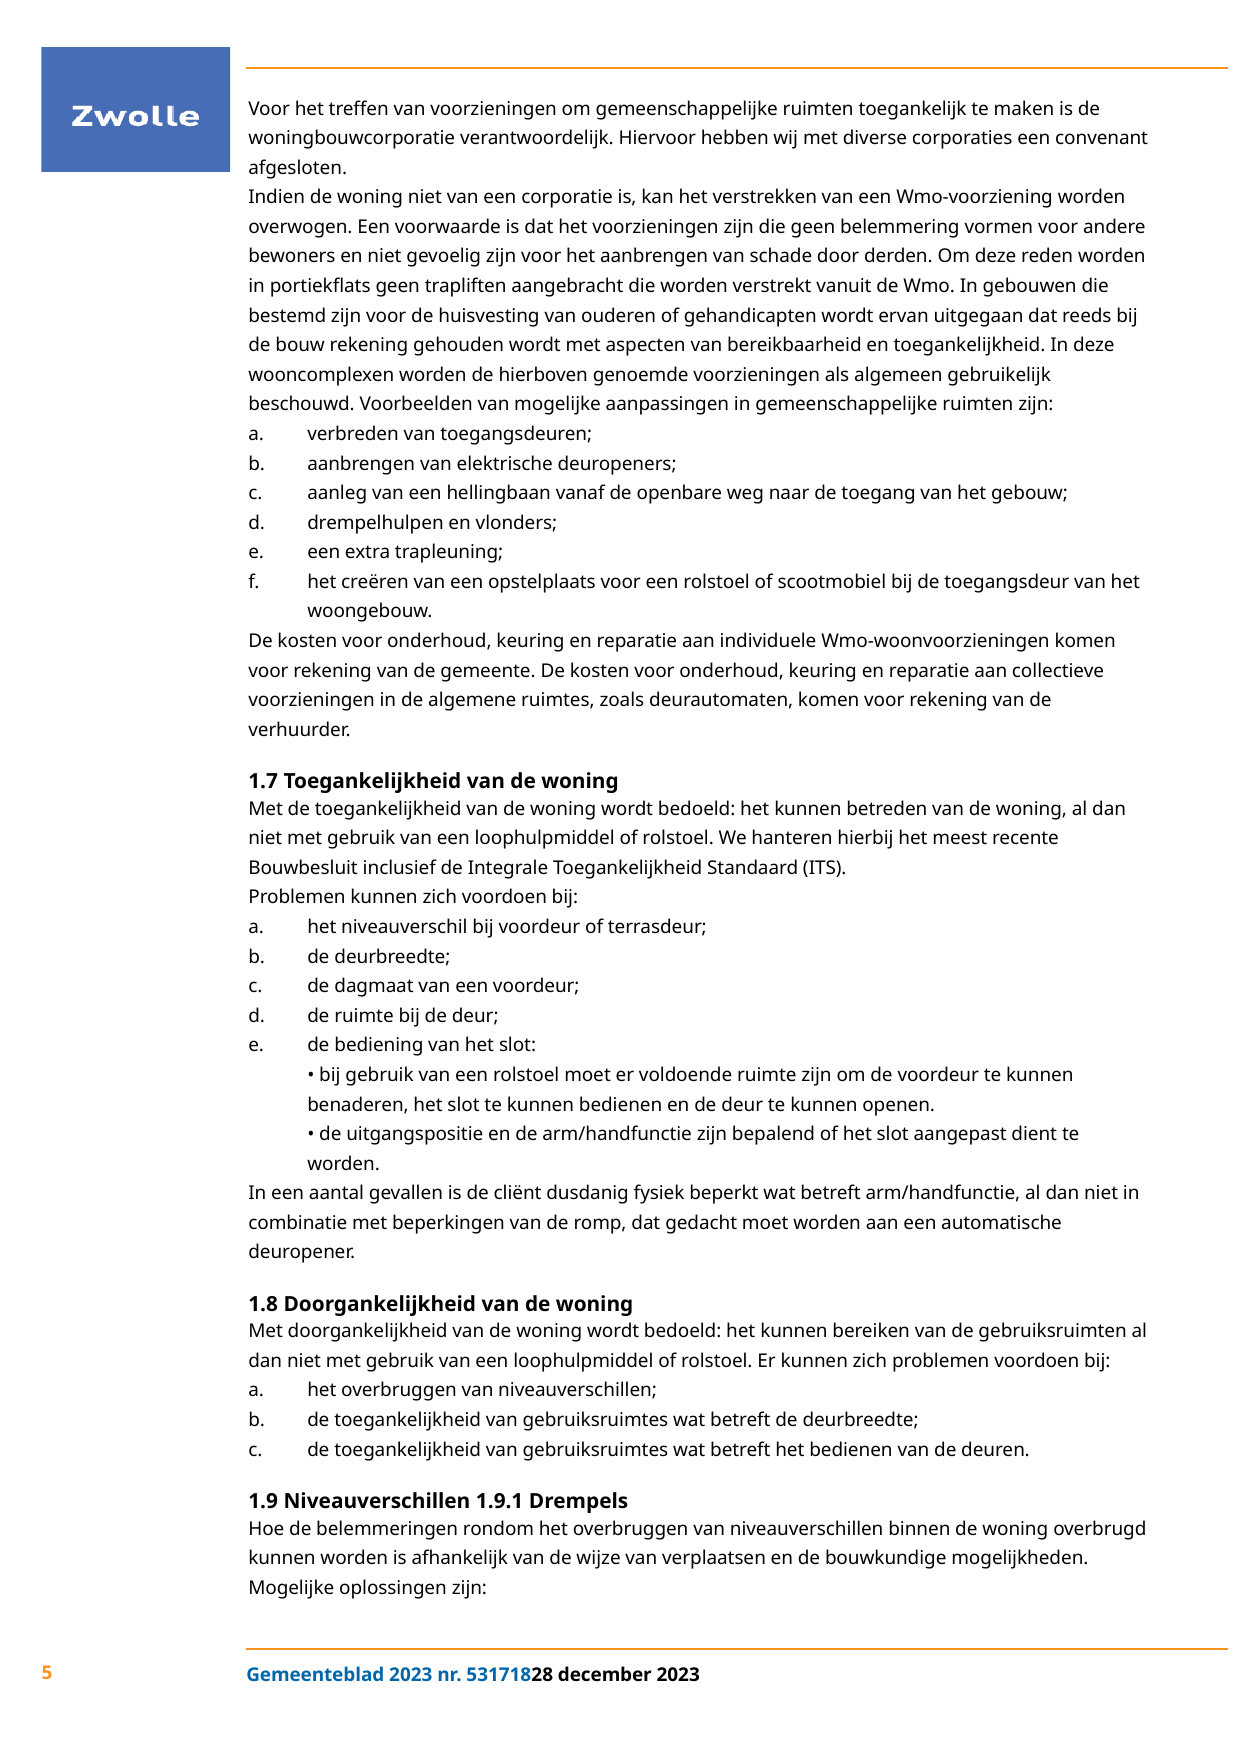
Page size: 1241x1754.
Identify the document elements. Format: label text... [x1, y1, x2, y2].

list verbreden van toegangsdeuren; [248, 420, 1152, 446]
text Indien de woning niet van een corporatie is, kan het verstrekken van een Wmo-voorziening worden overwogen. Een voorwaarde is dat het voorzieningen zijn die geen belemmering vormen voor andere bewoners en niet gevoelig zijn voor het aanbrengen van schade door derden. Om deze reden worden in portiekflats geen trapliften aangebracht die worden verstrekt vanuit de Wmo. In gebouwen die bestemd zijn voor de huisvesting van ouderen of gehandicapten wordt ervan uitgegaan dat reeds bij de bouw rekening gehouden wordt met aspecten van bereikbaarheid en toegankelijkheid. In deze wooncomplexen worden de hierboven genoemde voorzieningen als algemeen gebruikelijk beschouwd. Voorbeelden van mogelijke aanpassingen in gemeenschappelijke ruimten zijn: [248, 183, 1152, 416]
list een extra trapleuning; [248, 538, 1152, 564]
list het overbruggen van niveauverschillen; [248, 1377, 1152, 1402]
list de ruimte bij de deur; [248, 1002, 1152, 1028]
list het niveauverschil bij voordeur of terrasdeur; [248, 913, 1152, 939]
text 1.9 Niveauverschillen 1.9.1 Drempels [248, 1486, 1152, 1515]
list • bij gebruik van een rolstoel moet er voldoende ruimte zijn om de voordeur te kunnen benaderen, het slot te kunnen bedienen en de deur te kunnen openen. [248, 1061, 1152, 1116]
picture [41, 47, 231, 172]
text Met doorgankelijkheid van de woning wordt bedoeld: het kunnen bereiken van de gebruiksruimten al dan niet met gebruik van een loophulpmiddel of rolstoel. Er kunnen zich problemen voordoen bij: [248, 1317, 1152, 1373]
text Voor het treffen van voorzieningen om gemeenschappelijke ruimten toegankelijk te maken is de woningbouwcorporatie verantwoordelijk. Hiervoor hebben wij met diverse corporaties een convenant afgesloten. [248, 95, 1152, 180]
text Mogelijke oplossingen zijn: [248, 1574, 1152, 1599]
list de deurbreedte; [248, 943, 1152, 968]
text In een aantal gevallen is de cliënt dusdanig fysiek beperkt wat betreft arm/handfunctie, al dan niet in combinatie met beperkingen van de romp, dat gedacht moet worden aan een automatische deuropener. [248, 1179, 1152, 1264]
list • de uitgangspositie en de arm/handfunctie zijn bepalend of het slot aangepast dient te worden. [248, 1120, 1152, 1176]
list de bediening van het slot: [248, 1032, 1152, 1057]
text Problemen kunnen zich voordoen bij: [248, 884, 1152, 909]
list de dagmaat van een voordeur; [248, 972, 1152, 998]
list het creëren van een opstelplaats voor een rolstoel of scootmobiel bij de toegangsdeur van het woongebouw. [248, 568, 1152, 623]
text Met de toegankelijkheid van de woning wordt bedoeld: het kunnen betreden van de woning, al dan niet met gebruik van een loophulpmiddel of rolstoel. We hanteren hierbij het meest recente Bouwbesluit inclusief de Integrale Toegankelijkheid Standaard (ITS). [248, 795, 1152, 880]
list de toegankelijkheid van gebruiksruimtes wat betreft het bedienen van de deuren. [248, 1436, 1152, 1462]
text De kosten voor onderhoud, keuring en reparatie aan individuele Wmo-woonvoorzieningen komen voor rekening van de gemeente. De kosten voor onderhoud, keuring en reparatie aan collectieve voorzieningen in de algemene ruimtes, zoals deurautomaten, komen voor rekening van de verhuurder. [248, 627, 1152, 742]
text 1.7 Toegankelijkheid van de woning [248, 766, 1152, 795]
text 1.8 Doorgankelijkheid van de woning [248, 1289, 1152, 1317]
list aanbrengen van elektrische deuropeners; [248, 450, 1152, 476]
list de toegankelijkheid van gebruiksruimtes wat betreft de deurbreedte; [248, 1406, 1152, 1432]
list aanleg van een hellingbaan vanaf de openbare weg naar de toegang van het gebouw; [248, 479, 1152, 505]
text Hoe de belemmeringen rondom het overbruggen van niveauverschillen binnen de woning overbrugd kunnen worden is afhankelijk van de wijze van verplaatsen en de bouwkundige mogelijkheden. [248, 1515, 1152, 1570]
list drempelhulpen en vlonders; [248, 509, 1152, 535]
